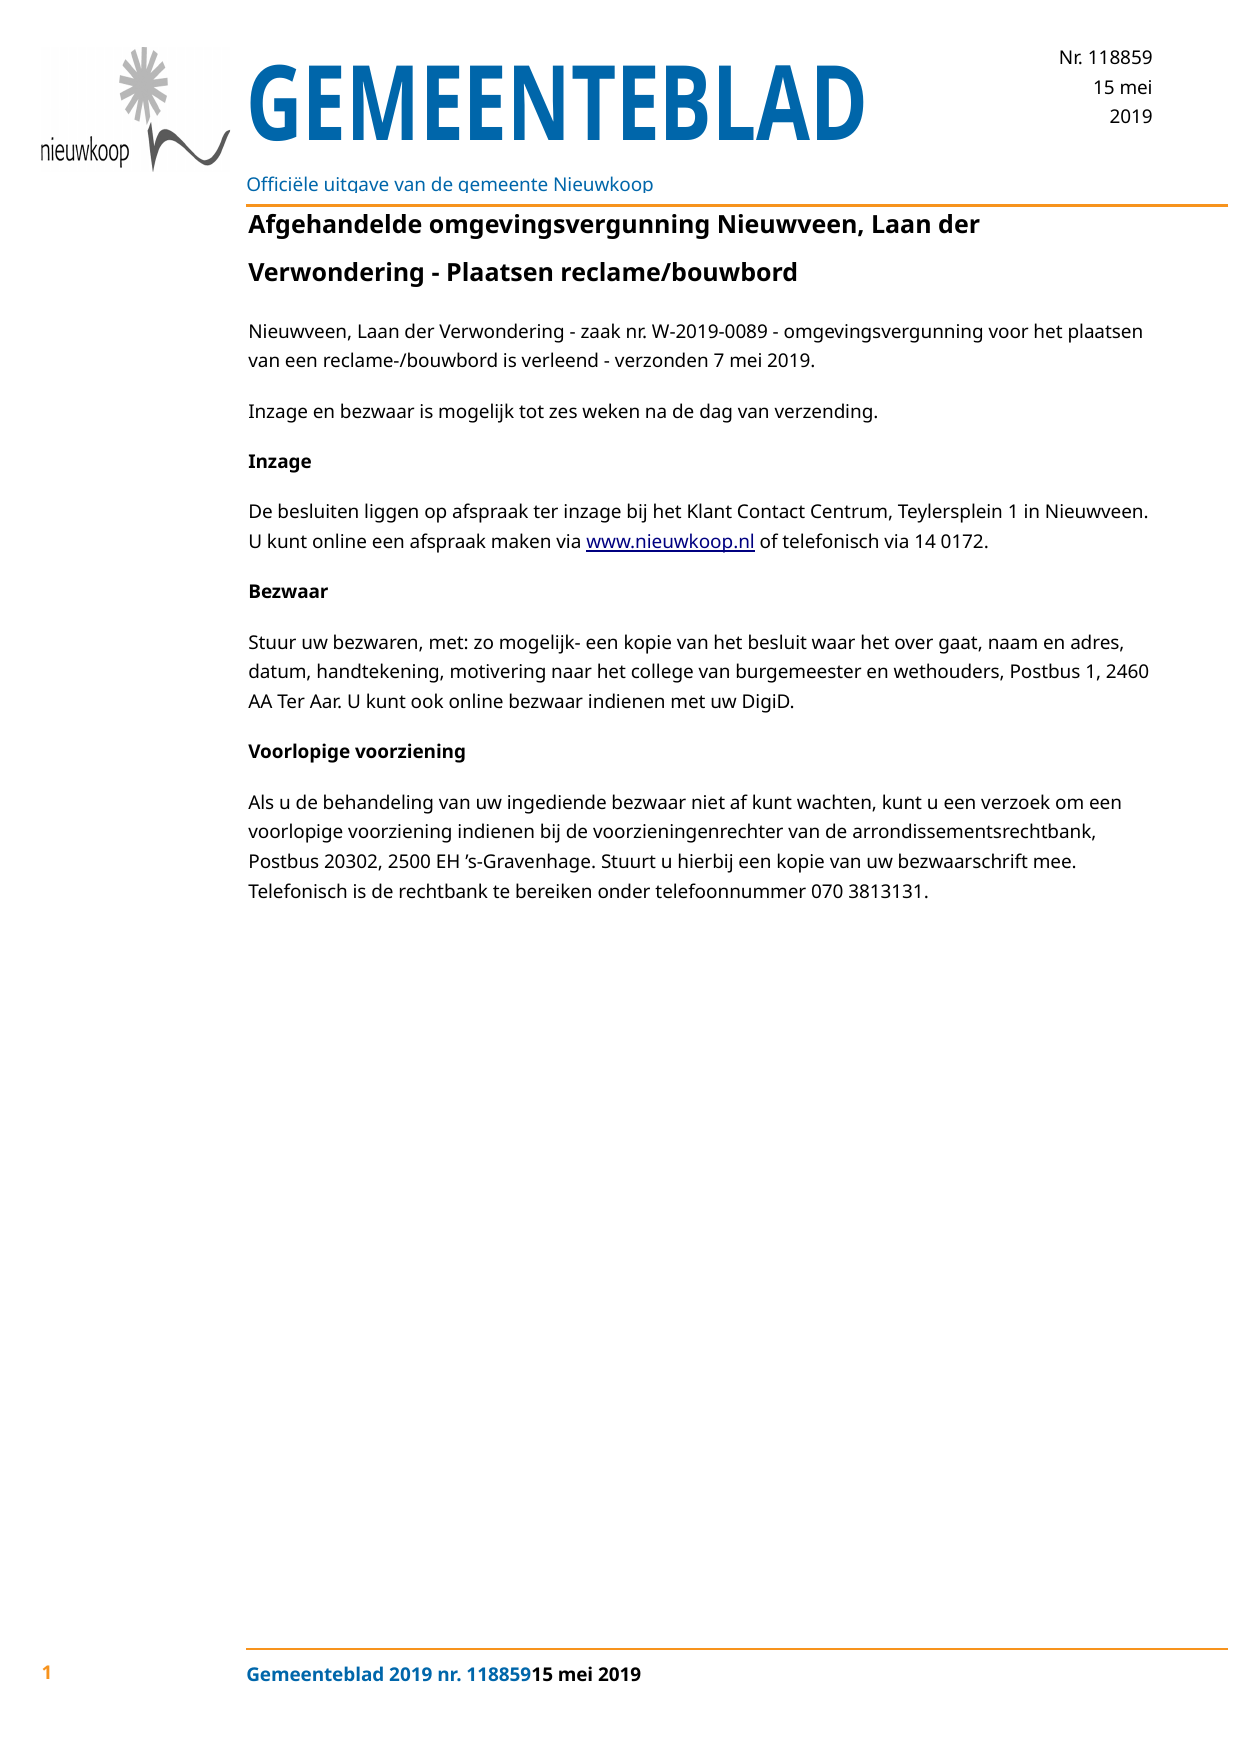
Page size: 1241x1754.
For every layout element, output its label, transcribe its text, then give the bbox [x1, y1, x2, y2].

text Als u de behandeling van uw ingediende bezwaar niet af kunt wachten, kunt u een verzoek om een voorlopige voorziening indienen bij de voorzieningenrechter van de arrondissementsrechtbank, Postbus 20302, 2500 EH ’s-Gravenhage. Stuurt u hierbij een kopie van uw bezwaarschrift mee. Telefonisch is de rechtbank te bereiken onder telefoonnummer 070 3813131. [248, 789, 1152, 904]
text Inzage [248, 448, 1152, 474]
text Stuur uw bezwaren, met: zo mogelijk- een kopie van het besluit waar het over gaat, naam en adres, datum, handtekening, motivering naar het college van burgemeester en wethouders, Postbus 1, 2460 AA Ter Aar. U kunt ook online bezwaar indienen met uw DigiD. [248, 629, 1152, 714]
text Afgehandelde omgevingsvergunning Nieuwveen, Laan der Verwondering - Plaatsen reclame/bouwbord [248, 207, 1152, 288]
picture [41, 47, 231, 172]
text Bezwaar [248, 579, 1152, 604]
text Inzage en bezwaar is mogelijk tot zes weken na de dag van verzending. [248, 398, 1152, 424]
text De besluiten liggen op afspraak ter inzage bij het Klant Contact Centrum, Teylersplein 1 in Nieuwveen. U kunt online een afspraak maken via www.nieuwkoop.nl of telefonisch via 14 0172. [248, 499, 1152, 554]
text Voorlopige voorziening [248, 739, 1152, 764]
text Nieuwveen, Laan der Verwondering - zaak nr. W-2019-0089 - omgevingsvergunning voor het plaatsen van een reclame-/bouwbord is verleend - verzonden 7 mei 2019. [248, 318, 1152, 373]
